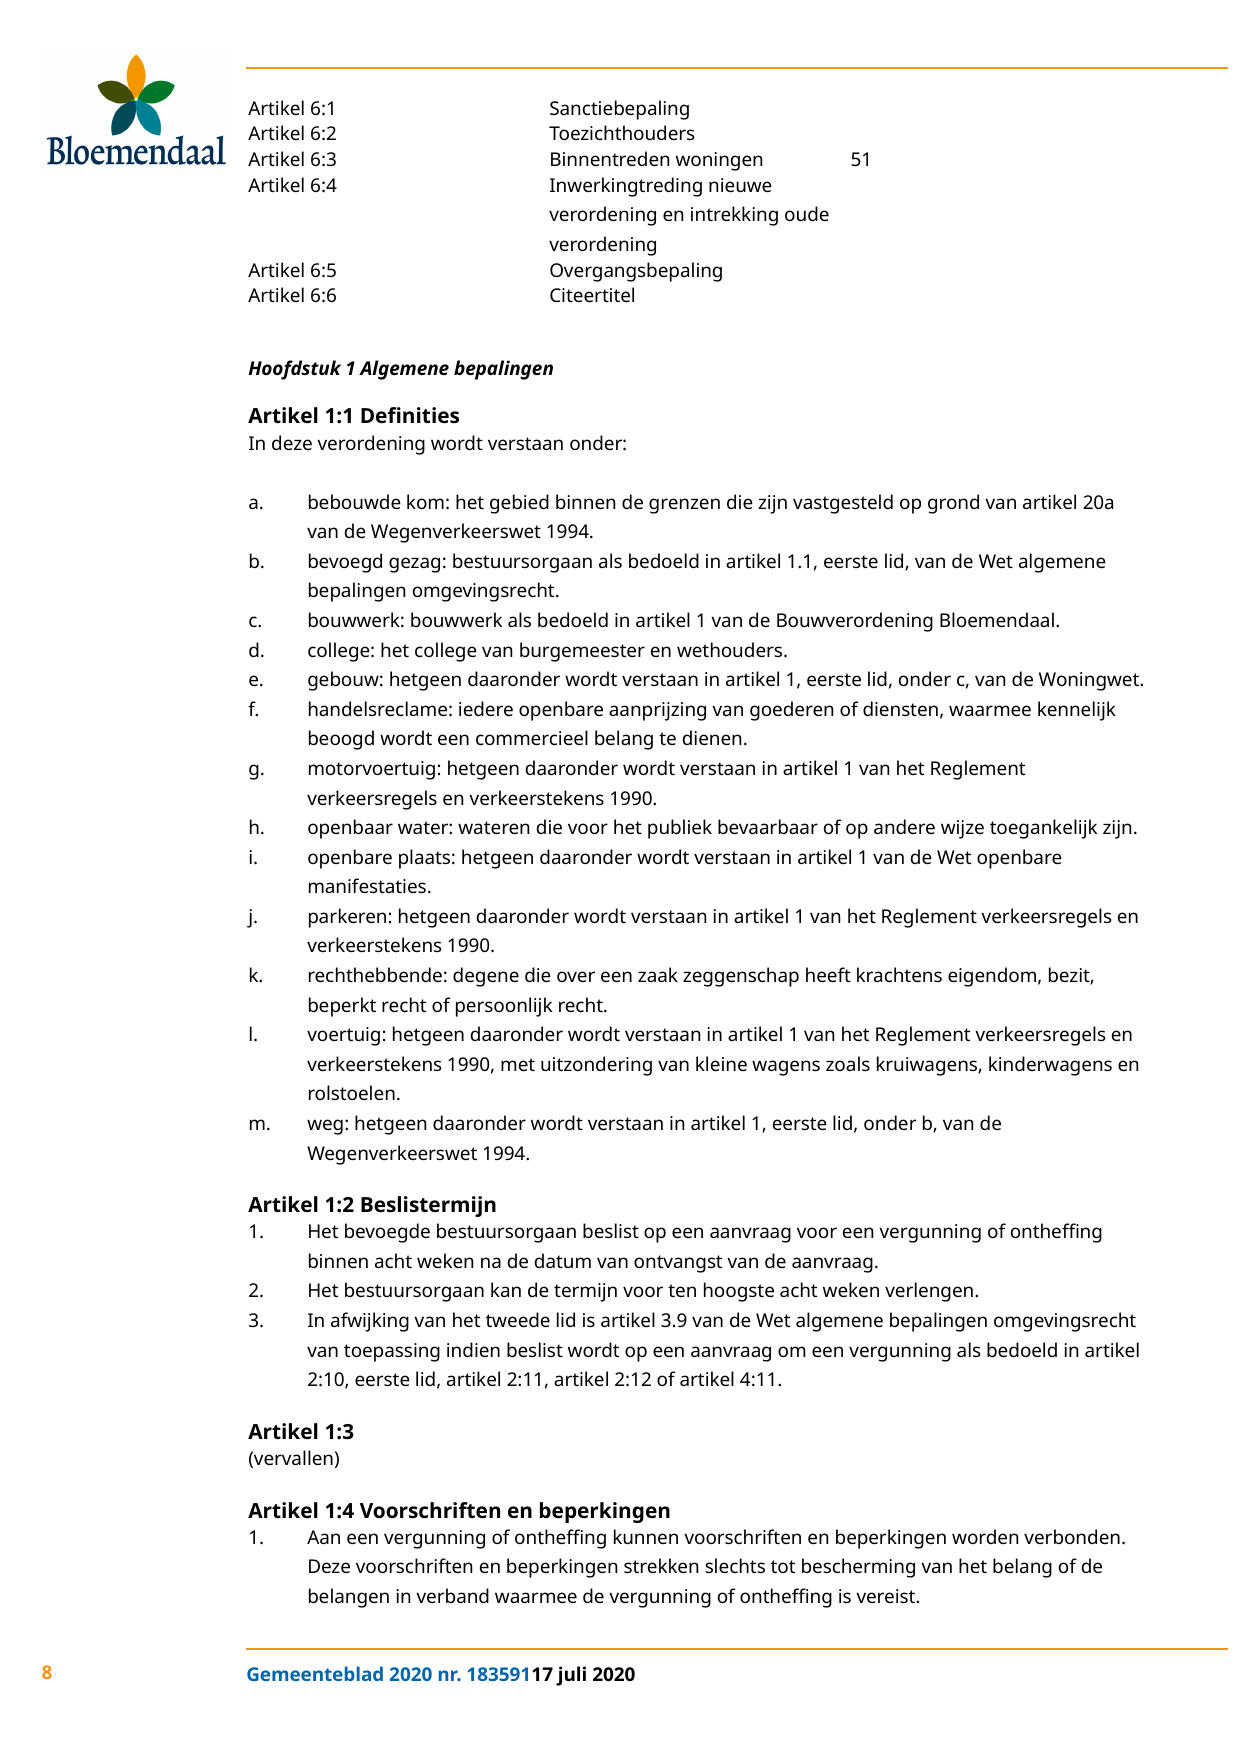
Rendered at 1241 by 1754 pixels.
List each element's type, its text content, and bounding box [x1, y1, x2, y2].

table_cell Artikel 6:3 [248, 146, 549, 172]
list Het bevoegde bestuursorgaan beslist op een aanvraag voor een vergunning of ontheffing binnen acht weken na de datum van ontvangst van de aanvraag. [248, 1218, 1152, 1274]
table_cell [850, 95, 1152, 121]
table_cell Binnentreden woningen [549, 146, 850, 172]
table_cell Overgangsbepaling [549, 257, 850, 283]
table_cell 51 [850, 146, 1152, 172]
picture [41, 47, 231, 172]
table_cell Artikel 6:1 [248, 95, 549, 121]
text Artikel 1:3 [248, 1417, 1152, 1445]
list voertuig: hetgeen daaronder wordt verstaan in artikel 1 van het Reglement verkeersregels en verkeerstekens 1990, met uitzondering van kleine wagens zoals kruiwagens, kinderwagens en rolstoelen. [248, 1021, 1152, 1106]
list motorvoertuig: hetgeen daaronder wordt verstaan in artikel 1 van het Reglement verkeersregels en verkeerstekens 1990. [248, 755, 1152, 810]
table_cell [850, 172, 1152, 257]
list openbare plaats: hetgeen daaronder wordt verstaan in artikel 1 van de Wet openbare manifestaties. [248, 844, 1152, 899]
list parkeren: hetgeen daaronder wordt verstaan in artikel 1 van het Reglement verkeersregels en verkeerstekens 1990. [248, 903, 1152, 958]
text Hoofdstuk 1 Algemene bepalingen [248, 355, 1152, 380]
list Aan een vergunning of ontheffing kunnen voorschriften en beperkingen worden verbonden. Deze voorschriften en beperkingen strekken slechts tot bescherming van het belang of de belangen in verband waarmee de vergunning of ontheffing is vereist. [248, 1524, 1152, 1609]
table_cell Artikel 6:5 [248, 257, 549, 283]
list rechthebbende: degene die over een zaak zeggenschap heeft krachtens eigendom, bezit, beperkt recht of persoonlijk recht. [248, 962, 1152, 1017]
table_cell Inwerkingtreding nieuwe verordening en intrekking oude verordening [549, 172, 850, 257]
table_cell [850, 283, 1152, 308]
list bebouwde kom: het gebied binnen de grenzen die zijn vastgesteld op grond van artikel 20a van de Wegenverkeerswet 1994. [248, 489, 1152, 544]
list bevoegd gezag: bestuursorgaan als bedoeld in artikel 1.1, eerste lid, van de Wet algemene bepalingen omgevingsrecht. [248, 548, 1152, 603]
text Artikel 1:4 Voorschriften en beperkingen [248, 1496, 1152, 1524]
table_cell Toezichthouders [549, 121, 850, 146]
table_cell [850, 121, 1152, 146]
table_cell Artikel 6:6 [248, 283, 549, 308]
text Artikel 1:2 Beslistermijn [248, 1190, 1152, 1218]
list Het bestuursorgaan kan de termijn voor ten hoogste acht weken verlengen. [248, 1278, 1152, 1303]
list college: het college van burgemeester en wethouders. [248, 637, 1152, 662]
list In afwijking van het tweede lid is artikel 3.9 van de Wet algemene bepalingen omgevingsrecht van toepassing indien beslist wordt op een aanvraag om een vergunning als bedoeld in artikel 2:10, eerste lid, artikel 2:11, artikel 2:12 of artikel 4:11. [248, 1307, 1152, 1392]
list bouwwerk: bouwwerk als bedoeld in artikel 1 van de Bouwverordening Bloemendaal. [248, 607, 1152, 633]
table_cell Artikel 6:4 [248, 172, 549, 257]
table_cell Sanctiebepaling [549, 95, 850, 121]
text In deze verordening wordt verstaan onder: [248, 430, 1152, 455]
list weg: hetgeen daaronder wordt verstaan in artikel 1, eerste lid, onder b, van de Wegenverkeerswet 1994. [248, 1110, 1152, 1165]
text (vervallen) [248, 1445, 1152, 1471]
text Artikel 1:1 Definities [248, 401, 1152, 430]
table_cell [850, 257, 1152, 283]
list gebouw: hetgeen daaronder wordt verstaan in artikel 1, eerste lid, onder c, van de Woningwet. [248, 666, 1152, 692]
list openbaar water: wateren die voor het publiek bevaarbaar of op andere wijze toegankelijk zijn. [248, 814, 1152, 840]
table_cell Artikel 6:2 [248, 121, 549, 146]
list handelsreclame: iedere openbare aanprijzing van goederen of diensten, waarmee kennelijk beoogd wordt een commercieel belang te dienen. [248, 696, 1152, 751]
table_cell Citeertitel [549, 283, 850, 308]
